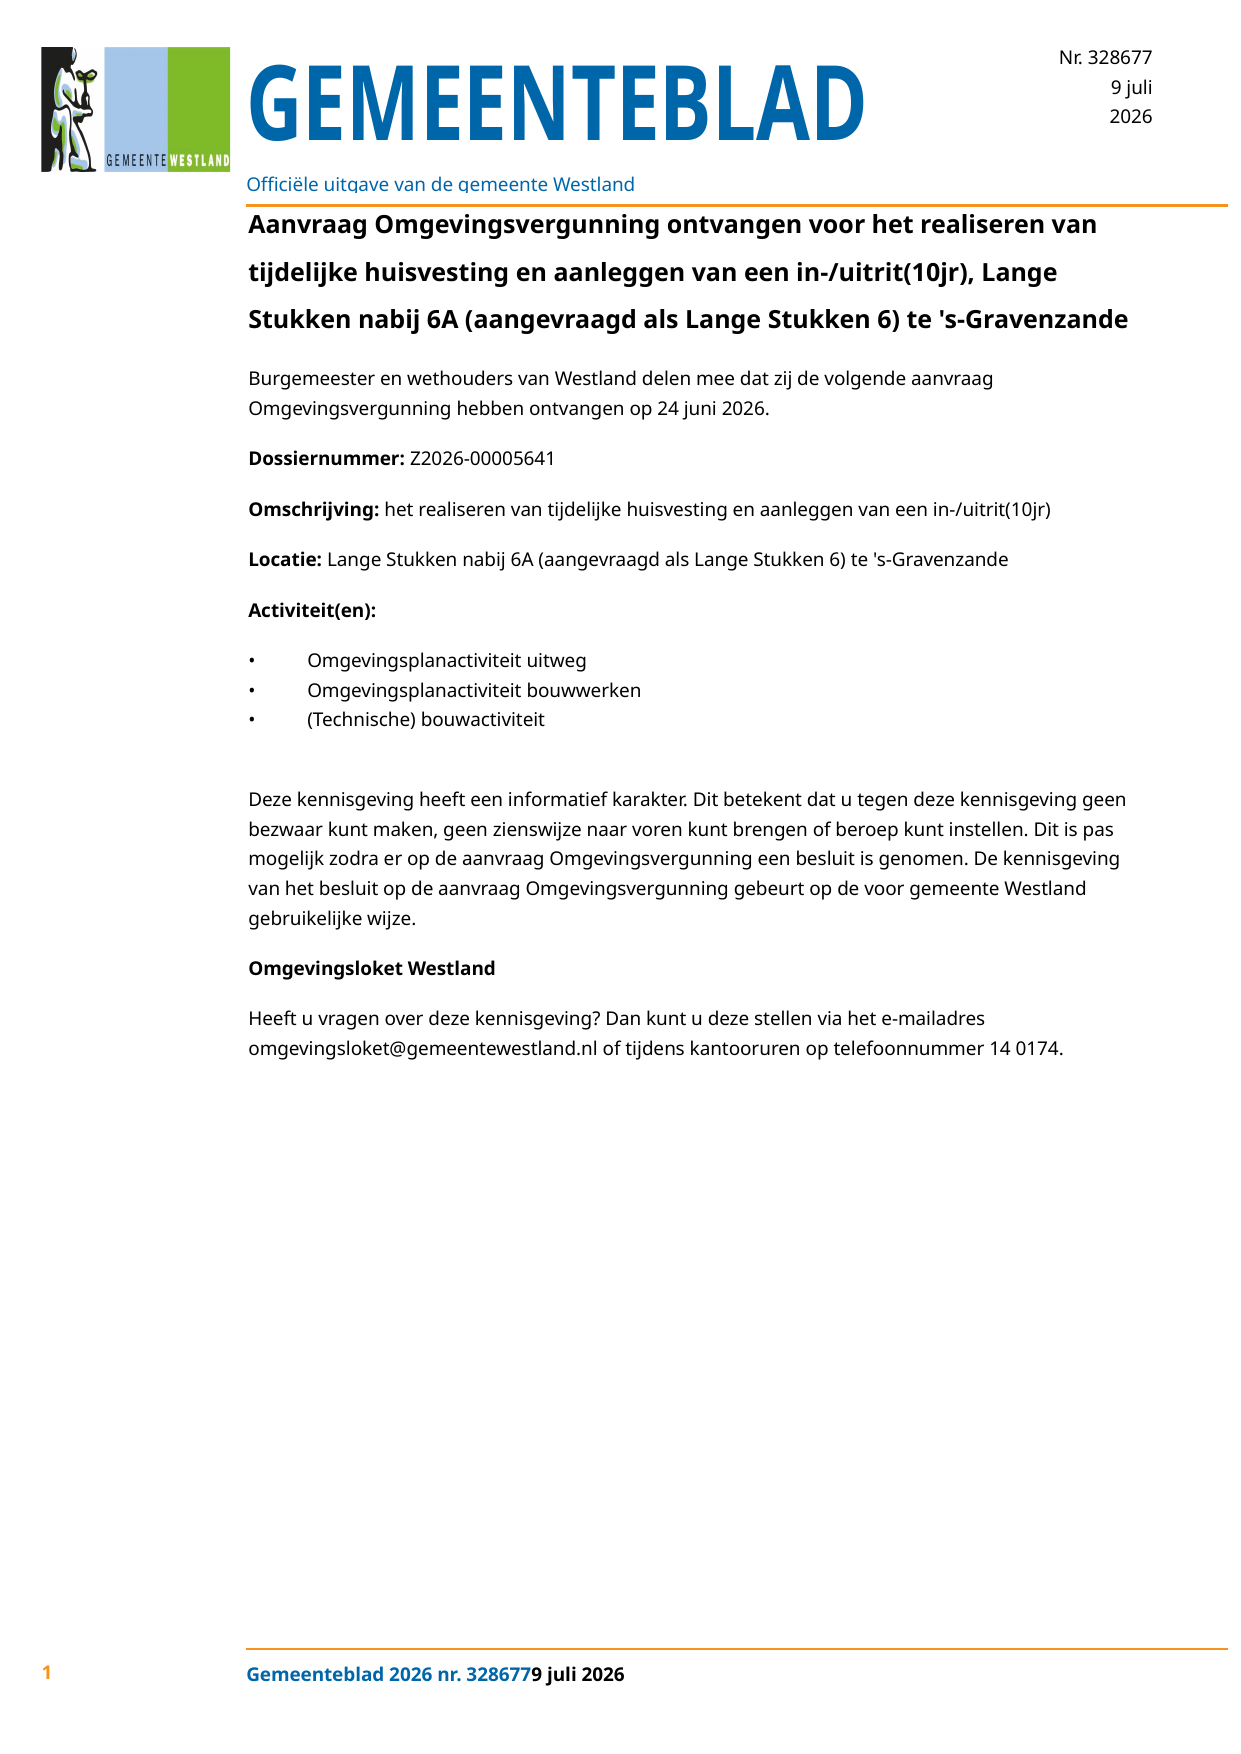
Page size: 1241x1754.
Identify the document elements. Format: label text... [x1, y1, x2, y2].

text Omschrijving: het realiseren van tijdelijke huisvesting en aanleggen van een in-/uitrit(10jr) [248, 496, 1152, 522]
text Activiteit(en): [248, 597, 1152, 622]
text Omgevingsloket Westland [248, 955, 1152, 981]
list Omgevingsplanactiviteit bouwwerken [248, 677, 1152, 702]
list Omgevingsplanactiviteit uitweg [248, 647, 1152, 673]
text Dossiernummer: Z2026-00005641 [248, 446, 1152, 471]
text Aanvraag Omgevingsvergunning ontvangen voor het realiseren van tijdelijke huisvesting en aanleggen van een in-/uitrit(10jr), Lange Stukken nabij 6A (aangevraagd als Lange Stukken 6) te 's-Gravenzande [248, 207, 1152, 336]
text Locatie: Lange Stukken nabij 6A (aangevraagd als Lange Stukken 6) te 's-Gravenzande [248, 546, 1152, 572]
text Burgemeester en wethouders van Westland delen mee dat zij de volgende aanvraag Omgevingsvergunning hebben ontvangen op 24 juni 2026. [248, 366, 1152, 421]
text Heeft u vragen over deze kennisgeving? Dan kunt u deze stellen via het e-mailadres omgevingsloket@gemeentewestland.nl of tijdens kantooruren op telefoonnummer 14 0174. [248, 1006, 1152, 1061]
picture [41, 47, 231, 172]
text Deze kennisgeving heeft een informatief karakter. Dit betekent dat u tegen deze kennisgeving geen bezwaar kunt maken, geen zienswijze naar voren kunt brengen of beroep kunt instellen. Dit is pas mogelijk zodra er op de aanvraag Omgevingsvergunning een besluit is genomen. De kennisgeving van het besluit op de aanvraag Omgevingsvergunning gebeurt op de voor gemeente Westland gebruikelijke wijze. [248, 786, 1152, 930]
list (Technische) bouwactiviteit [248, 706, 1152, 732]
